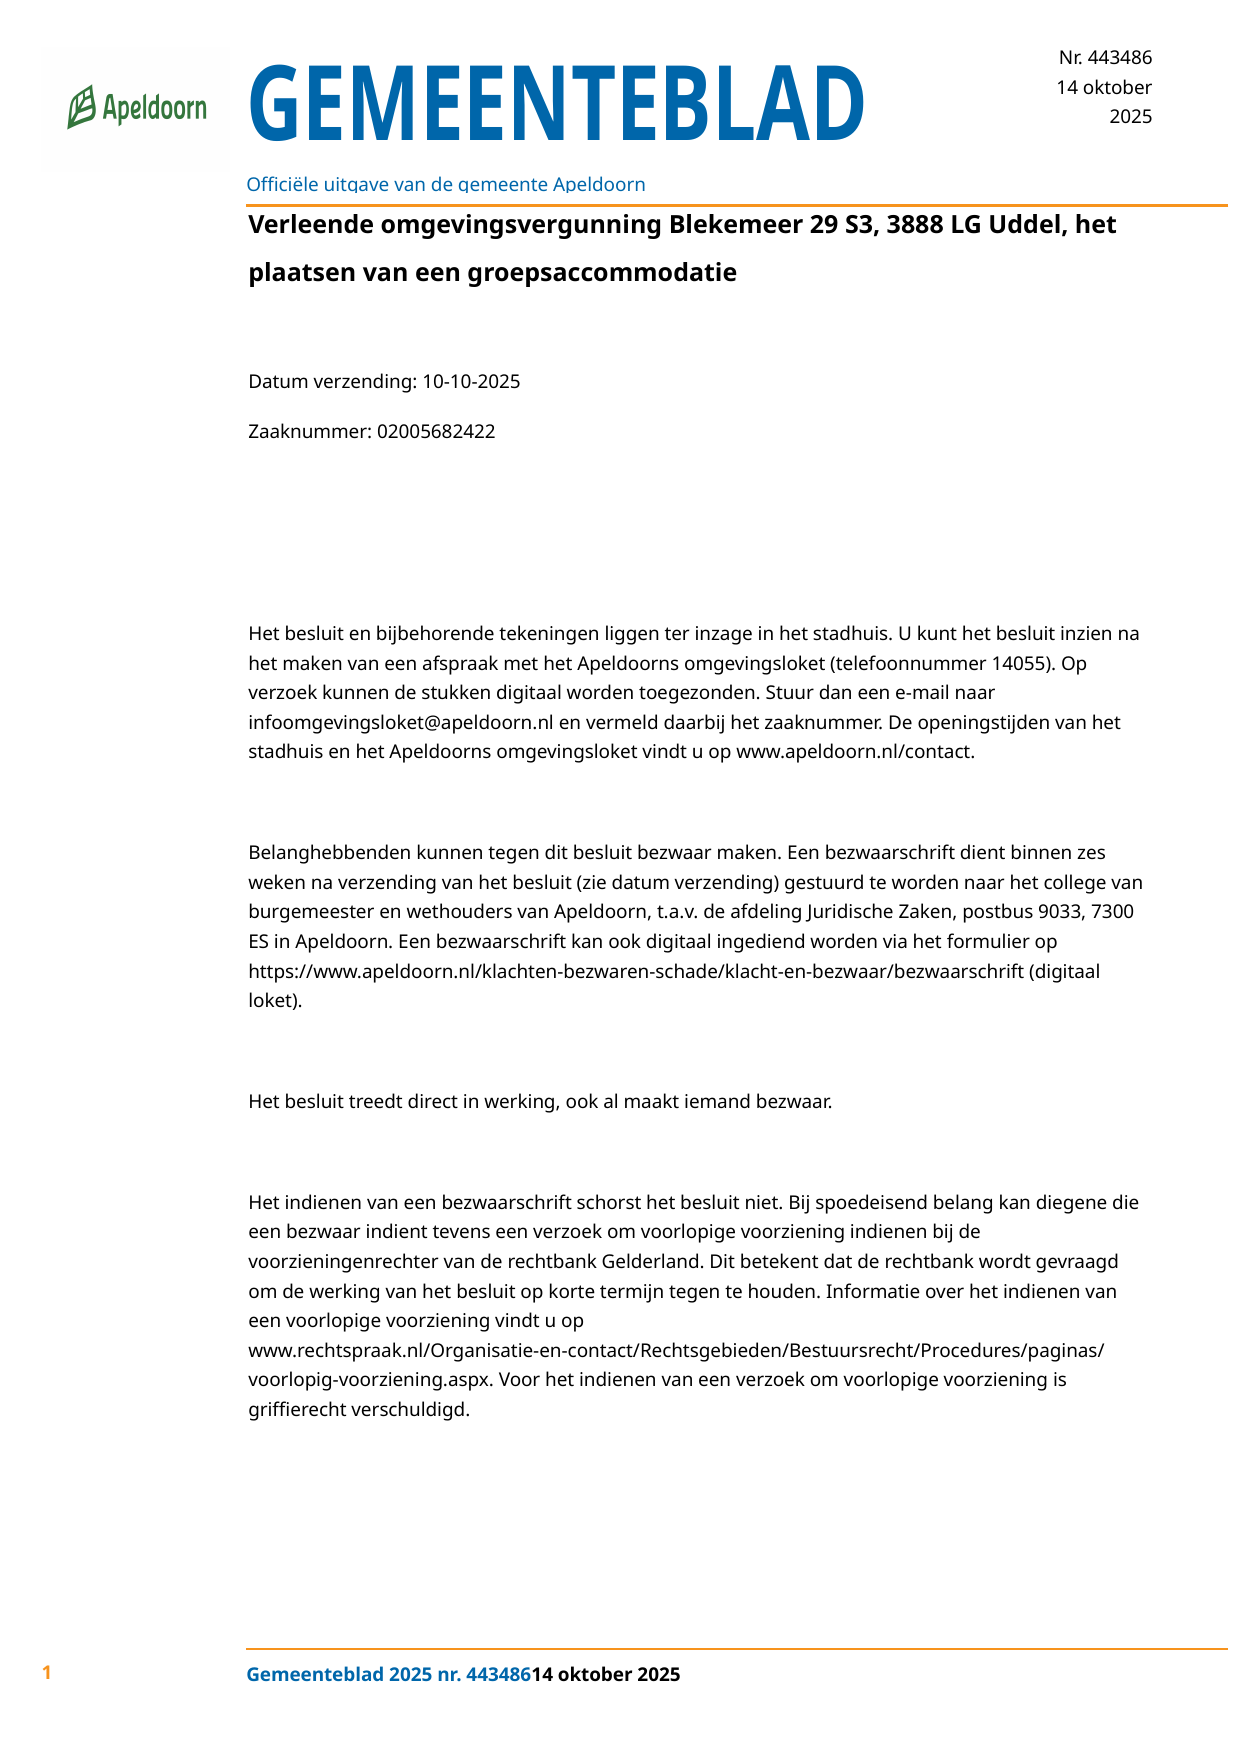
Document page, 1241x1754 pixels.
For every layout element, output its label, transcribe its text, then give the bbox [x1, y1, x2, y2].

text Het indienen van een bezwaarschrift schorst het besluit niet. Bij spoedeisend belang kan diegene die een bezwaar indient tevens een verzoek om voorlopige voorziening indienen bij de voorzieningenrechter van de rechtbank Gelderland. Dit betekent dat de rechtbank wordt gevraagd om de werking van het besluit op korte termijn tegen te houden. Informatie over het indienen van een voorlopige voorziening vindt u op www.rechtspraak.nl/Organisatie-en-contact/Rechtsgebieden/Bestuursrecht/Procedures/paginas/voorlopig-voorziening.aspx. Voor het indienen van een verzoek om voorlopige voorziening is griffierecht verschuldigd. [248, 1189, 1152, 1422]
text Belanghebbenden kunnen tegen dit besluit bezwaar maken. Een bezwaarschrift dient binnen zes weken na verzending van het besluit (zie datum verzending) gestuurd te worden naar het college van burgemeester en wethouders van Apeldoorn, t.a.v. de afdeling Juridische Zaken, postbus 9033, 7300 ES in Apeldoorn. Een bezwaarschrift kan ook digitaal ingediend worden via het formulier op https://www.apeldoorn.nl/klachten-bezwaren-schade/klacht-en-bezwaar/bezwaarschrift (digitaal loket). [248, 839, 1152, 1013]
picture [41, 47, 231, 172]
text Datum verzending: 10-10-2025 [248, 368, 1152, 394]
text Het besluit treedt direct in werking, ook al maakt iemand bezwaar. [248, 1088, 1152, 1114]
text Het besluit en bijbehorende tekeningen liggen ter inzage in het stadhuis. U kunt het besluit inzien na het maken van een afspraak met het Apeldoorns omgevingsloket (telefoonnummer 14055). Op verzoek kunnen de stukken digitaal worden toegezonden. Stuur dan een e-mail naar infoomgevingsloket@apeldoorn.nl en vermeld daarbij het zaaknummer. De openingstijden van het stadhuis en het Apeldoorns omgevingsloket vindt u op www.apeldoorn.nl/contact. [248, 620, 1152, 764]
text Verleende omgevingsvergunning Blekemeer 29 S3, 3888 LG Uddel, het plaatsen van een groepsaccommodatie [248, 207, 1152, 288]
text Zaaknummer: 02005682422 [248, 419, 1152, 444]
